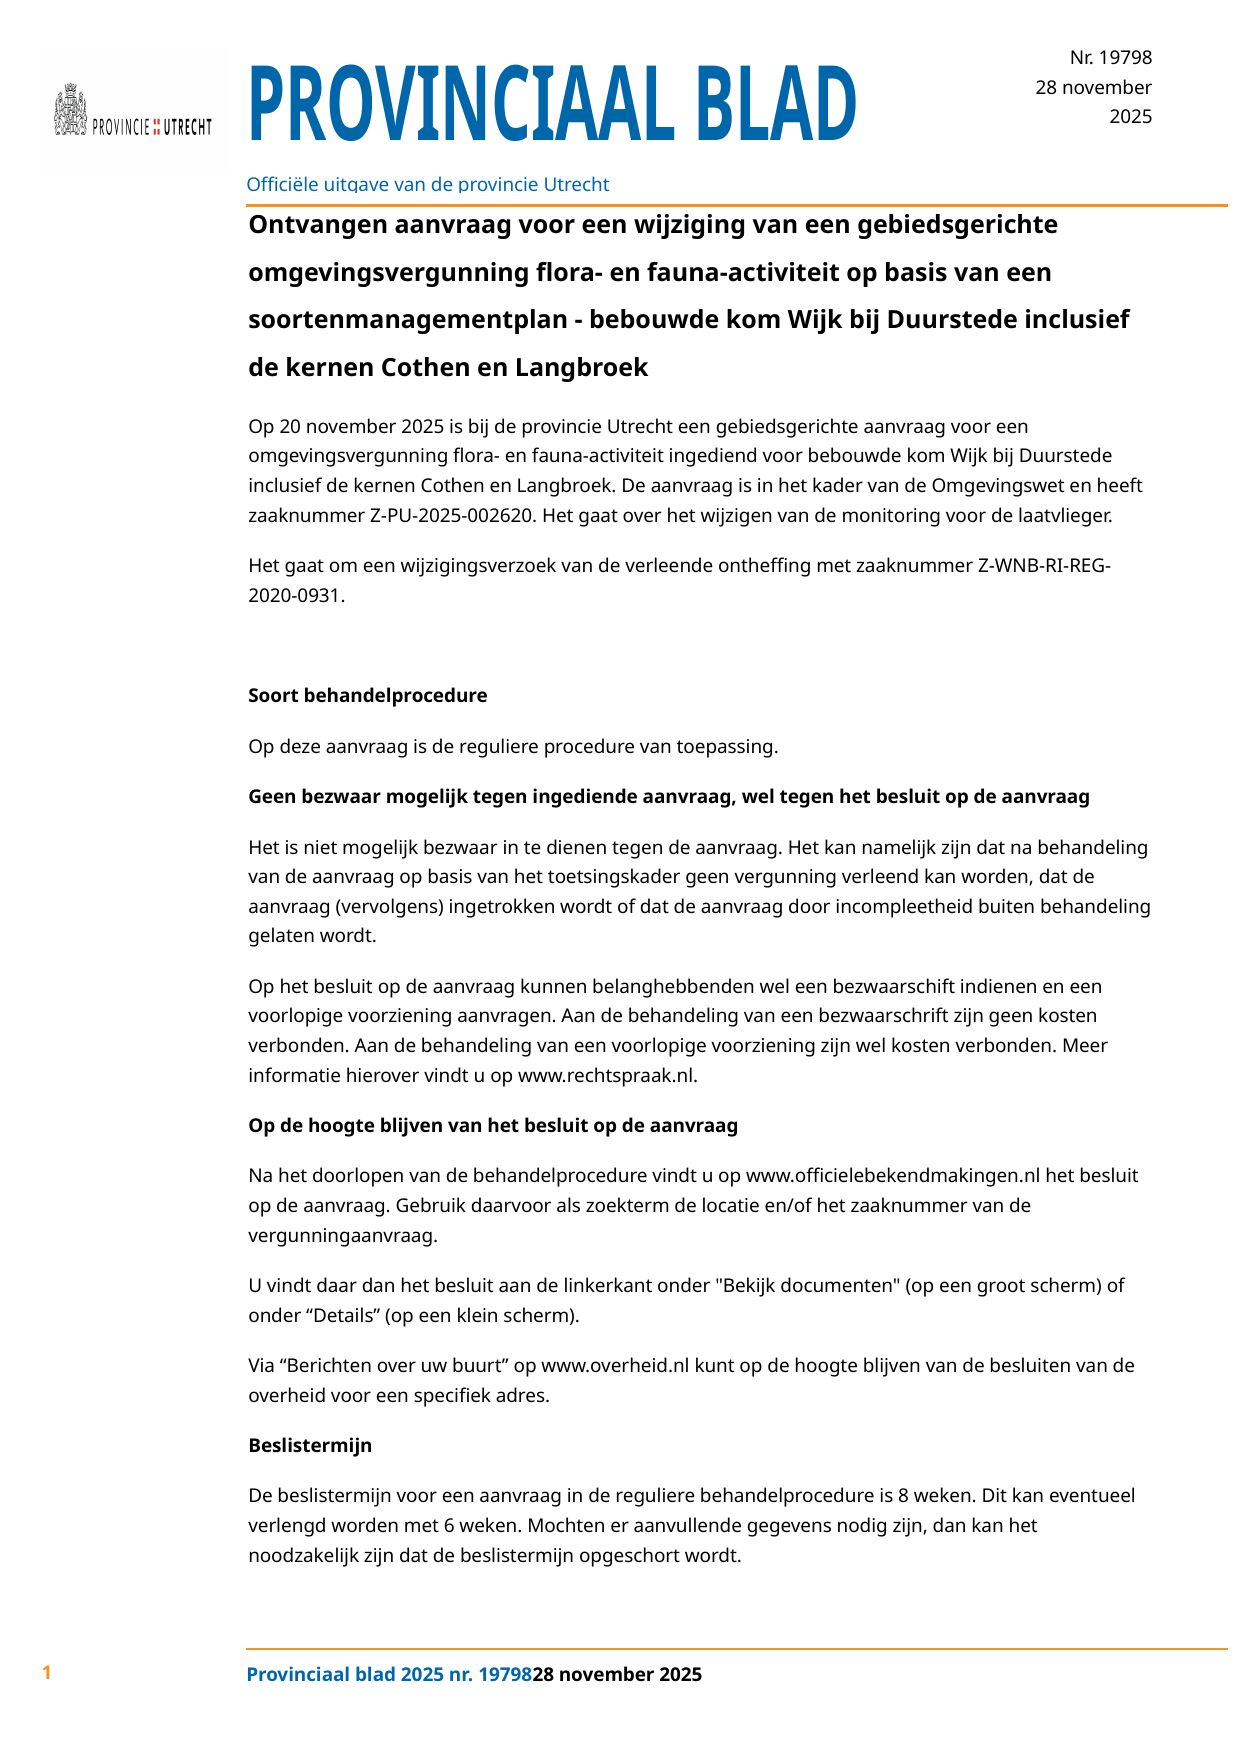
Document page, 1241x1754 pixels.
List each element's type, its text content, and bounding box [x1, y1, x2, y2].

picture [41, 47, 231, 172]
text U vindt daar dan het besluit aan de linkerkant onder "Bekijk documenten" (op een groot scherm) of onder “Details” (op een klein scherm). [248, 1272, 1152, 1328]
text Na het doorlopen van de behandelprocedure vindt u op www.officielebekendmakingen.nl het besluit op de aanvraag. Gebruik daarvoor als zoekterm de locatie en/of het zaaknummer van de vergunningaanvraag. [248, 1163, 1152, 1248]
text Op deze aanvraag is de reguliere procedure van toepassing. [248, 733, 1152, 759]
text De beslistermijn voor een aanvraag in de reguliere behandelprocedure is 8 weken. Dit kan eventueel verlengd worden met 6 weken. Mochten er aanvullende gegevens nodig zijn, dan kan het noodzakelijk zijn dat de beslistermijn opgeschort wordt. [248, 1483, 1152, 1568]
text Geen bezwaar mogelijk tegen ingediende aanvraag, wel tegen het besluit op de aanvraag [248, 783, 1152, 809]
text Op de hoogte blijven van het besluit op de aanvraag [248, 1112, 1152, 1138]
text Beslistermijn [248, 1432, 1152, 1458]
text Soort behandelprocedure [248, 683, 1152, 708]
text Via “Berichten over uw buurt” op www.overheid.nl kunt op de hoogte blijven van de besluiten van de overheid voor een specifiek adres. [248, 1352, 1152, 1408]
text Het is niet mogelijk bezwaar in te dienen tegen de aanvraag. Het kan namelijk zijn dat na behandeling van de aanvraag op basis van het toetsingskader geen vergunning verleend kan worden, dat de aanvraag (vervolgens) ingetrokken wordt of dat de aanvraag door incompleetheid buiten behandeling gelaten wordt. [248, 834, 1152, 948]
text Het gaat om een wijzigingsverzoek van de verleende ontheffing met zaaknummer Z-WNB-RI-REG-2020-0931. [248, 552, 1152, 608]
text Op het besluit op de aanvraag kunnen belanghebbenden wel een bezwaarschift indienen en een voorlopige voorziening aanvragen. Aan de behandeling van een bezwaarschrift zijn geen kosten verbonden. Aan de behandeling van een voorlopige voorziening zijn wel kosten verbonden. Meer informatie hierover vindt u op www.rechtspraak.nl. [248, 973, 1152, 1088]
text Op 20 november 2025 is bij de provincie Utrecht een gebiedsgerichte aanvraag voor een omgevingsvergunning flora- en fauna-activiteit ingediend voor bebouwde kom Wijk bij Duurstede inclusief de kernen Cothen en Langbroek. De aanvraag is in het kader van de Omgevingswet en heeft zaaknummer Z-PU-2025-002620. Het gaat over het wijzigen van de monitoring voor de laatvlieger. [248, 413, 1152, 528]
text Ontvangen aanvraag voor een wijziging van een gebiedsgerichte omgevingsvergunning flora- en fauna-activiteit op basis van een soortenmanagementplan - bebouwde kom Wijk bij Duurstede inclusief de kernen Cothen en Langbroek [248, 207, 1152, 384]
